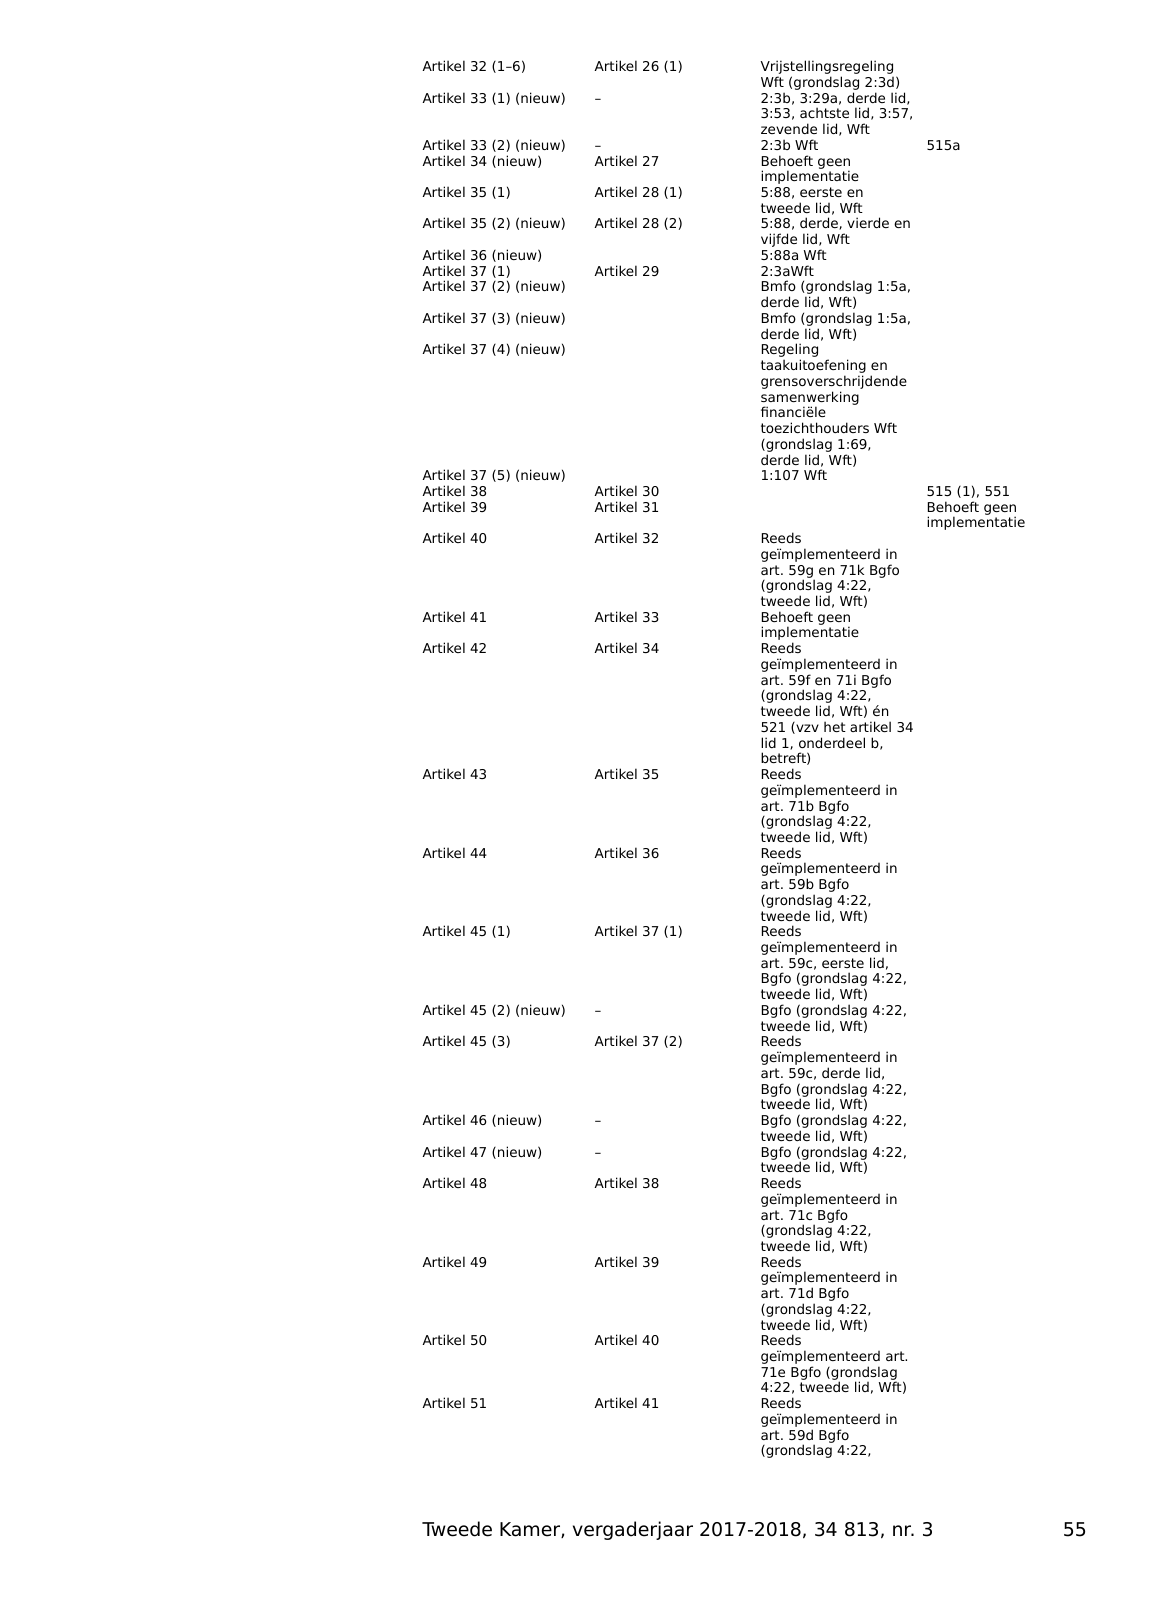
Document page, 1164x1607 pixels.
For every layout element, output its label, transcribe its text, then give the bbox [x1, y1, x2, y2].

table_cell [921, 1255, 1087, 1333]
table_cell Artikel 41 [422, 610, 588, 641]
table_cell Artikel 39 [588, 1255, 754, 1333]
table_cell Artikel 37 (2) (nieuw) [422, 279, 588, 311]
table_cell 2:3aWft [754, 264, 921, 279]
table_cell Artikel 42 [422, 641, 588, 767]
table_cell Reeds geïmplementeerd in art. 59d Bgfo (grondslag 4:22, [754, 1396, 921, 1459]
table_cell Bgfo (grondslag 4:22, tweede lid, Wft) [754, 1113, 921, 1144]
table_cell Artikel 38 [588, 1176, 754, 1254]
table_cell Artikel 49 [422, 1255, 588, 1333]
table_cell Artikel 40 [588, 1333, 754, 1396]
table_cell 5:88, eerste en tweede lid, Wft [754, 185, 921, 216]
table_cell – [588, 1144, 754, 1176]
table_cell Artikel 33 [588, 610, 754, 641]
table_cell Bmfo (grondslag 1:5a, derde lid, Wft) [754, 311, 921, 342]
table_cell [921, 1144, 1087, 1176]
table_cell Reeds geïmplementeerd in art. 71c Bgfo (grondslag 4:22, tweede lid, Wft) [754, 1176, 921, 1254]
table_cell Artikel 35 (1) [422, 185, 588, 216]
table_cell Artikel 45 (3) [422, 1034, 588, 1113]
table_cell Reeds geïmplementeerd in art. 71b Bgfo (grondslag 4:22, tweede lid, Wft) [754, 767, 921, 846]
table_cell 1:107 Wft [754, 468, 921, 484]
table_cell 2:3b Wft [754, 138, 921, 153]
table_cell 5:88, derde, vierde en vijfde lid, Wft [754, 216, 921, 248]
table_cell Artikel 37 (1) [422, 264, 588, 279]
table_cell [921, 531, 1087, 609]
table_cell 515a [921, 138, 1087, 153]
table_cell [754, 500, 921, 531]
table_cell [921, 311, 1087, 342]
table_cell Artikel 37 (3) (nieuw) [422, 311, 588, 342]
table_cell [921, 767, 1087, 846]
table_cell Artikel 39 [422, 500, 588, 531]
table_cell Artikel 44 [422, 846, 588, 924]
table_cell Artikel 35 (2) (nieuw) [422, 216, 588, 248]
table_cell Reeds geïmplementeerd in art. 59g en 71k Bgfo (grondslag 4:22, tweede lid, Wft) [754, 531, 921, 609]
table_cell Bmfo (grondslag 1:5a, derde lid, Wft) [754, 279, 921, 311]
table_cell Artikel 37 (4) (nieuw) [422, 342, 588, 468]
table_cell [921, 1113, 1087, 1144]
table_cell Artikel 32 (1–6) [422, 59, 588, 91]
table_cell Behoeft geen implementatie [754, 154, 921, 185]
table_cell – [588, 138, 754, 153]
table_cell Artikel 31 [588, 500, 754, 531]
table_cell [921, 1003, 1087, 1034]
table_cell [921, 1034, 1087, 1113]
table_cell Artikel 46 (nieuw) [422, 1113, 588, 1144]
table_cell Reeds geïmplementeerd art. 71e Bgfo (grondslag 4:22, tweede lid, Wft) [754, 1333, 921, 1396]
table_cell 515 (1), 551 [921, 484, 1087, 499]
table_cell Reeds geïmplementeerd in art. 59c, derde lid, Bgfo (grondslag 4:22, tweede lid, Wft) [754, 1034, 921, 1113]
table_cell [921, 279, 1087, 311]
table_cell [921, 154, 1087, 185]
table_cell Artikel 41 [588, 1396, 754, 1459]
table_cell [921, 846, 1087, 924]
table_cell [588, 468, 754, 484]
table_cell Artikel 47 (nieuw) [422, 1144, 588, 1176]
table_cell Artikel 33 (1) (nieuw) [422, 91, 588, 138]
table_cell Artikel 38 [422, 484, 588, 499]
table_cell [588, 311, 754, 342]
table_cell Artikel 45 (2) (nieuw) [422, 1003, 588, 1034]
table_cell Vrijstellingsregeling Wft (grondslag 2:3d) [754, 59, 921, 91]
table_cell [921, 1396, 1087, 1459]
table_cell Artikel 34 (nieuw) [422, 154, 588, 185]
table_cell [921, 641, 1087, 767]
table_cell [921, 264, 1087, 279]
table_cell Artikel 37 (2) [588, 1034, 754, 1113]
table_cell [588, 248, 754, 263]
table_cell [921, 185, 1087, 216]
table_cell Artikel 29 [588, 264, 754, 279]
table_cell Reeds geïmplementeerd in art. 59c, eerste lid, Bgfo (grondslag 4:22, tweede lid, Wft) [754, 924, 921, 1003]
table_cell [921, 1176, 1087, 1254]
table_cell [921, 1333, 1087, 1396]
table_cell [754, 484, 921, 499]
table_cell Artikel 50 [422, 1333, 588, 1396]
table_cell Artikel 28 (1) [588, 185, 754, 216]
table_cell Reeds geïmplementeerd in art. 71d Bgfo (grondslag 4:22, tweede lid, Wft) [754, 1255, 921, 1333]
table_cell Artikel 37 (5) (nieuw) [422, 468, 588, 484]
table_cell [921, 91, 1087, 138]
table_cell [921, 216, 1087, 248]
table_cell [921, 610, 1087, 641]
table_cell – [588, 91, 754, 138]
table_cell Artikel 36 (nieuw) [422, 248, 588, 263]
table_cell [921, 468, 1087, 484]
table_cell Reeds geïmplementeerd in art. 59b Bgfo (grondslag 4:22, tweede lid, Wft) [754, 846, 921, 924]
table_cell Artikel 35 [588, 767, 754, 846]
table_cell Behoeft geen implementatie [754, 610, 921, 641]
table_cell Artikel 43 [422, 767, 588, 846]
table_cell [921, 924, 1087, 1003]
table_cell Artikel 36 [588, 846, 754, 924]
table_cell Artikel 34 [588, 641, 754, 767]
table_cell Artikel 51 [422, 1396, 588, 1459]
table_cell Bgfo (grondslag 4:22, tweede lid, Wft) [754, 1003, 921, 1034]
table_cell 5:88a Wft [754, 248, 921, 263]
table_cell 2:3b, 3:29a, derde lid, 3:53, achtste lid, 3:57, zevende lid, Wft [754, 91, 921, 138]
table_cell [921, 342, 1087, 468]
table_cell [588, 342, 754, 468]
table_cell Artikel 40 [422, 531, 588, 609]
table_cell [921, 248, 1087, 263]
table_cell Regeling taakuitoefening en grensoverschrijdende samenwerking financiële toezichthouders Wft (grondslag 1:69, derde lid, Wft) [754, 342, 921, 468]
table_cell – [588, 1003, 754, 1034]
table_cell – [588, 1113, 754, 1144]
table_cell Reeds geïmplementeerd in art. 59f en 71i Bgfo (grondslag 4:22, tweede lid, Wft) én 521 (vzv het artikel 34 lid 1, onderdeel b, betreft) [754, 641, 921, 767]
table_cell Artikel 45 (1) [422, 924, 588, 1003]
table_cell Artikel 48 [422, 1176, 588, 1254]
table_cell Artikel 32 [588, 531, 754, 609]
table_cell Behoeft geen implementatie [921, 500, 1087, 531]
table_cell Artikel 26 (1) [588, 59, 754, 91]
table_cell Bgfo (grondslag 4:22, tweede lid, Wft) [754, 1144, 921, 1176]
table_cell Artikel 28 (2) [588, 216, 754, 248]
table_cell Artikel 30 [588, 484, 754, 499]
table_cell Artikel 27 [588, 154, 754, 185]
table_cell Artikel 33 (2) (nieuw) [422, 138, 588, 153]
table_cell [921, 59, 1087, 91]
table_cell Artikel 37 (1) [588, 924, 754, 1003]
table_cell [588, 279, 754, 311]
